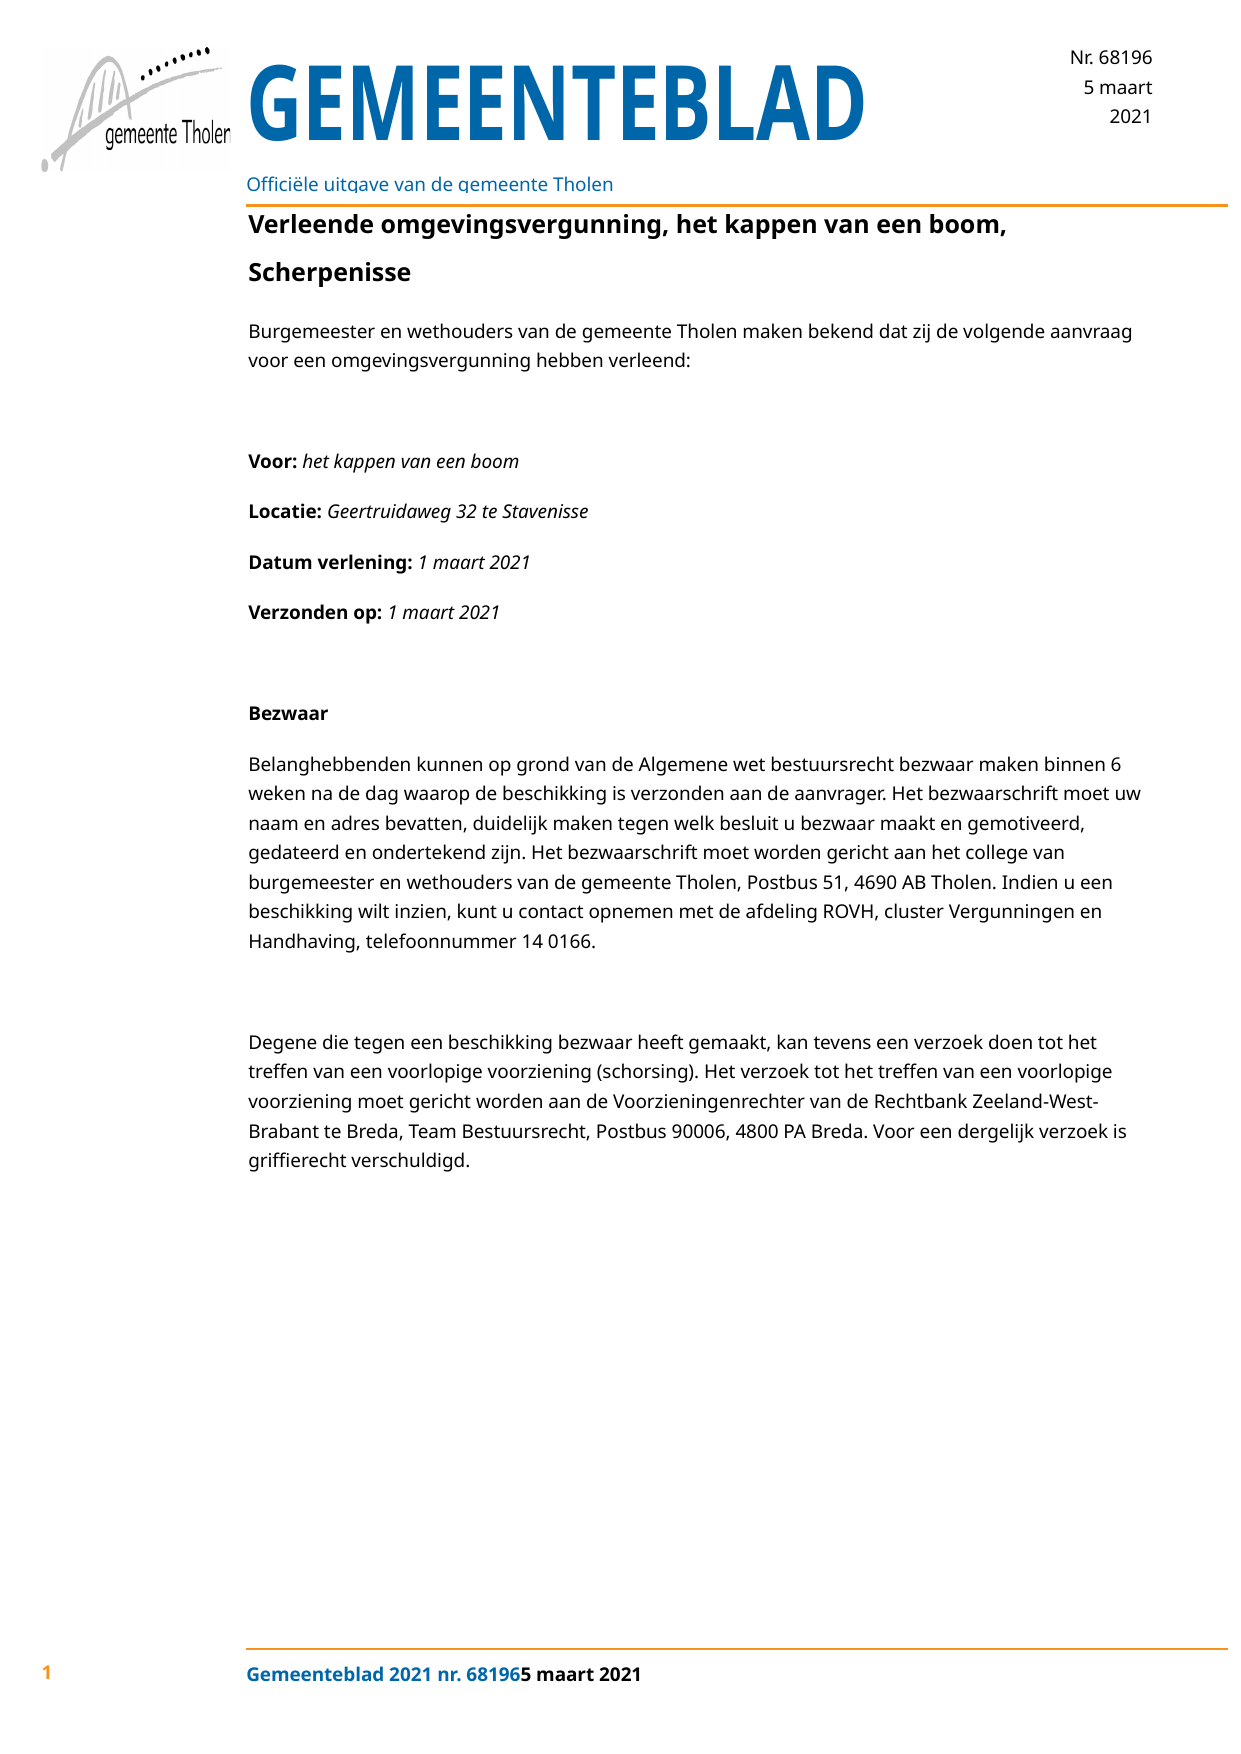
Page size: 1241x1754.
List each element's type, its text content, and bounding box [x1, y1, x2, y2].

text Verleende omgevingsvergunning, het kappen van een boom, Scherpenisse [248, 207, 1152, 288]
picture [41, 47, 231, 172]
text Locatie: Geertruidaweg 32 te Stavenisse [248, 499, 1152, 524]
text Bezwaar [248, 700, 1152, 726]
text Voor: het kappen van een boom [248, 448, 1152, 474]
text Verzonden op: 1 maart 2021 [248, 599, 1152, 625]
text Degene die tegen een beschikking bezwaar heeft gemaakt, kan tevens een verzoek doen tot het treffen van een voorlopige voorziening (schorsing). Het verzoek tot het treffen van een voorlopige voorziening moet gericht worden aan de Voorzieningenrechter van de Rechtbank Zeeland-West-Brabant te Breda, Team Bestuursrecht, Postbus 90006, 4800 PA Breda. Voor een dergelijk verzoek is griffierecht verschuldigd. [248, 1029, 1152, 1173]
text Burgemeester en wethouders van de gemeente Tholen maken bekend dat zij de volgende aanvraag voor een omgevingsvergunning hebben verleend: [248, 318, 1152, 373]
text Datum verlening: 1 maart 2021 [248, 549, 1152, 575]
text Belanghebbenden kunnen op grond van de Algemene wet bestuursrecht bezwaar maken binnen 6 weken na de dag waarop de beschikking is verzonden aan de aanvrager. Het bezwaarschrift moet uw naam en adres bevatten, duidelijk maken tegen welk besluit u bezwaar maakt en gemotiveerd, gedateerd en ondertekend zijn. Het bezwaarschrift moet worden gericht aan het college van burgemeester en wethouders van de gemeente Tholen, Postbus 51, 4690 AB Tholen. Indien u een beschikking wilt inzien, kunt u contact opnemen met de afdeling ROVH, cluster Vergunningen en Handhaving, telefoonnummer 14 0166. [248, 751, 1152, 954]
